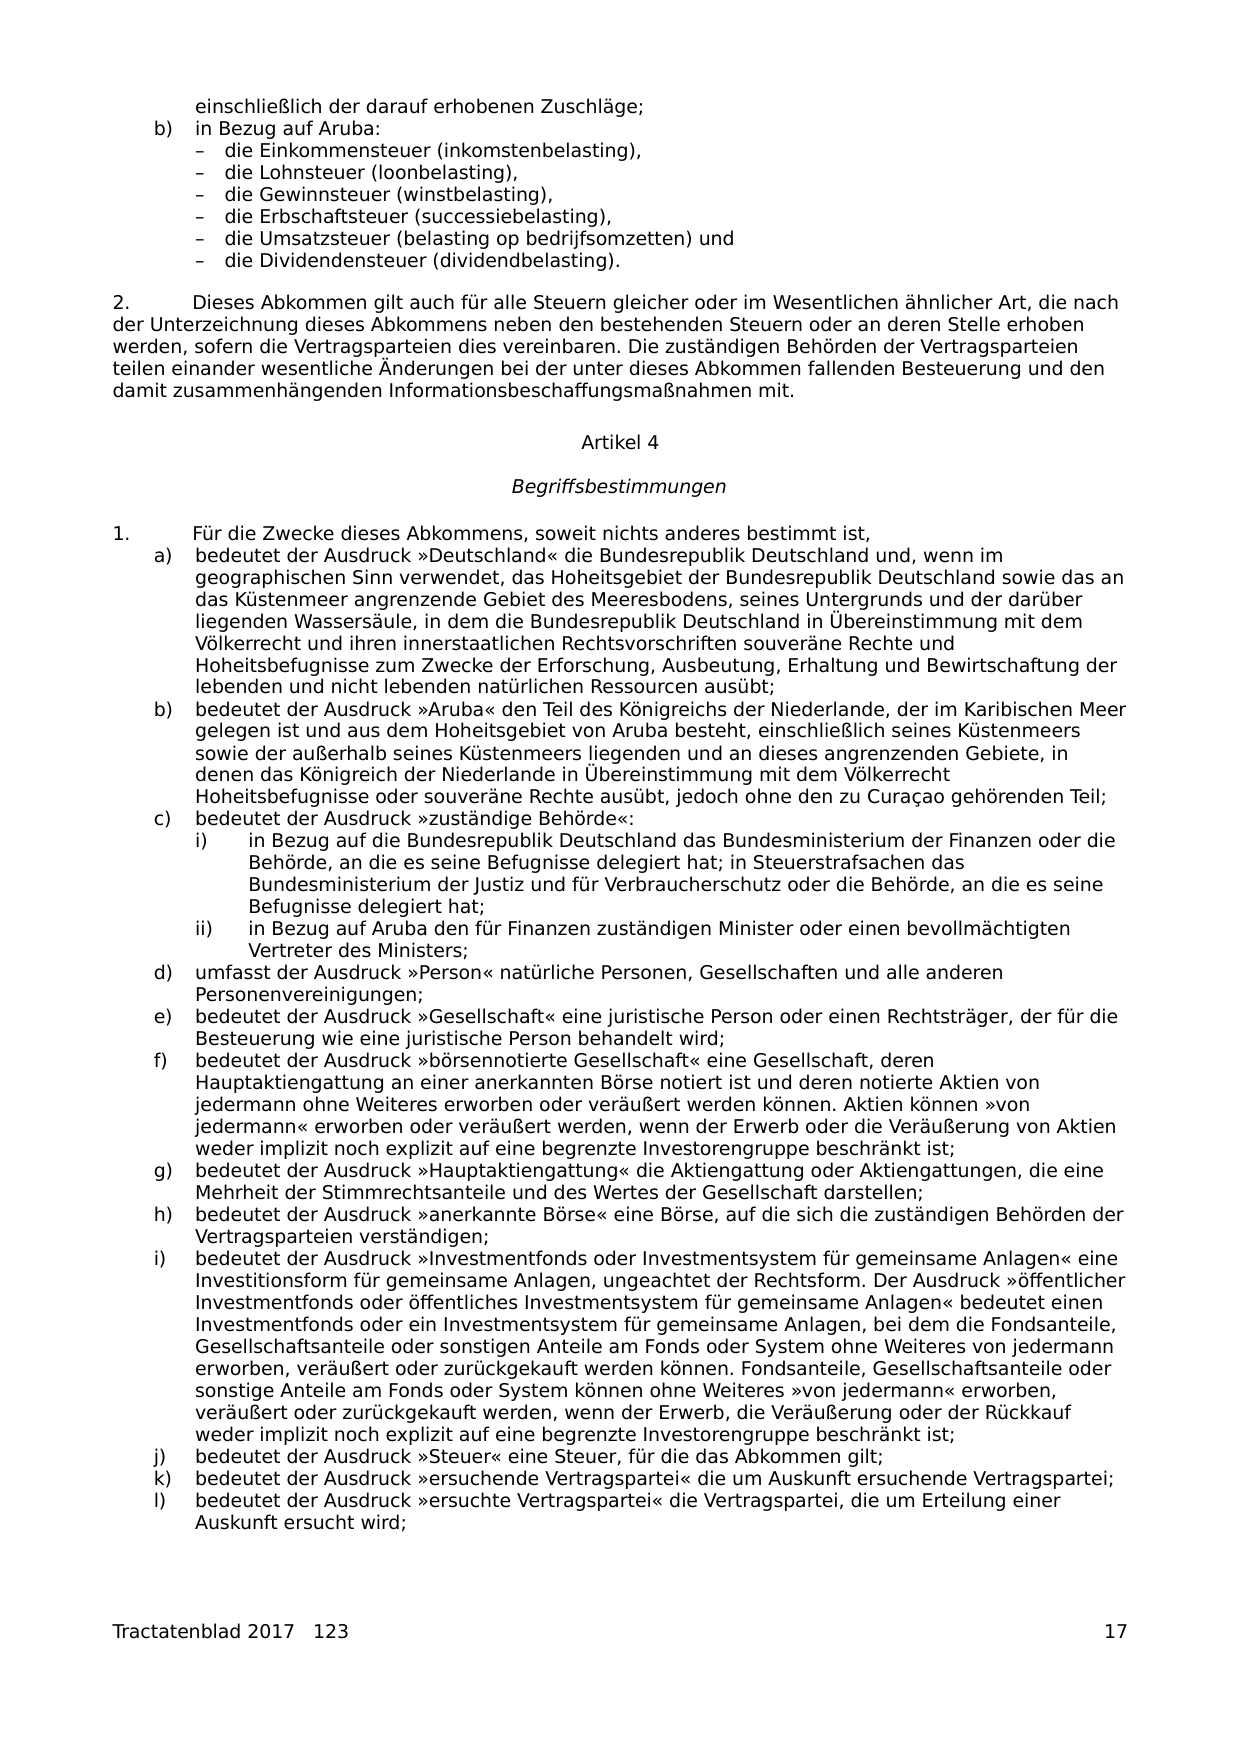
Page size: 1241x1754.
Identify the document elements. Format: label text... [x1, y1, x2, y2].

text a) bedeutet der Ausdruck »Deutschland« die Bundesrepublik Deutschland und, wenn im geographischen Sinn verwendet, das Hoheitsgebiet der Bundesrepublik Deutschland sowie das an das Küstenmeer angrenzende Gebiet des Meeresbodens, seines Untergrunds und der darüber liegenden Wassersäule, in dem die Bundesrepublik Deutschland in Übereinstimmung mit dem Völkerrecht und ihren innerstaatlichen Rechtsvorschriften souveräne Rechte und Hoheitsbefugnisse zum Zwecke der Erforschung, Ausbeutung, Erhaltung und Bewirtschaftung der lebenden und nicht lebenden natürlichen Ressourcen ausübt; [153, 544, 1128, 698]
text einschließlich der darauf erhobenen Zuschläge; [195, 96, 1128, 118]
text f) bedeutet der Ausdruck »börsennotierte Gesellschaft« eine Gesellschaft, deren Hauptaktiengattung an einer anerkannten Börse notiert ist und deren notierte Aktien von jedermann ohne Weiteres erworben oder veräußert werden können. Aktien können »von jedermann« erworben oder veräußert werden, wenn der Erwerb oder die Veräußerung von Aktien weder implizit noch explizit auf eine begrenzte Investorengruppe beschränkt ist; [153, 1050, 1128, 1160]
text l) bedeutet der Ausdruck »ersuchte Vertragspartei« die Vertragspartei, die um Erteilung einer Auskunft ersucht wird; [153, 1490, 1128, 1534]
subtitle Artikel 4 Begriffsbestimmungen [112, 432, 1128, 498]
text c) bedeutet der Ausdruck »zuständige Behörde«: [153, 808, 1128, 830]
text k) bedeutet der Ausdruck »ersuchende Vertragspartei« die um Auskunft ersuchende Vertragspartei; [153, 1468, 1128, 1490]
text j) bedeutet der Ausdruck »Steuer« eine Steuer, für die das Abkommen gilt; [153, 1446, 1128, 1468]
text e) bedeutet der Ausdruck »Gesellschaft« eine juristische Person oder einen Rechtsträger, der für die Besteuerung wie eine juristische Person behandelt wird; [153, 1006, 1128, 1050]
text – die Dividendensteuer (dividendbelasting). [195, 250, 1128, 272]
text ii) in Bezug auf Aruba den für Finanzen zuständigen Minister oder einen bevollmächtigten Vertreter des Ministers; [195, 918, 1128, 962]
text h) bedeutet der Ausdruck »anerkannte Börse« eine Börse, auf die sich die zuständigen Behörden der Vertragsparteien verständigen; [153, 1204, 1128, 1248]
text – die Gewinnsteuer (winstbelasting), [195, 184, 1128, 206]
text g) bedeutet der Ausdruck »Hauptaktiengattung« die Aktiengattung oder Aktiengattungen, die eine Mehrheit der Stimmrechtsanteile und des Wertes der Gesellschaft darstellen; [153, 1160, 1128, 1204]
text b) in Bezug auf Aruba: [153, 118, 1128, 140]
text 1. Für die Zwecke dieses Abkommens, soweit nichts anderes bestimmt ist, [112, 523, 1128, 544]
text d) umfasst der Ausdruck »Person« natürliche Personen, Gesellschaften und alle anderen Personenvereinigungen; [153, 962, 1128, 1006]
text – die Lohnsteuer (loonbelasting), [195, 162, 1128, 184]
text b) bedeutet der Ausdruck »Aruba« den Teil des Königreichs der Niederlande, der im Karibischen Meer gelegen ist und aus dem Hoheitsgebiet von Aruba besteht, einschließlich seines Küstenmeers sowie der außerhalb seines Küstenmeers liegenden und an dieses angrenzenden Gebiete, in denen das Königreich der Niederlande in Übereinstimmung mit dem Völkerrecht Hoheitsbefugnisse oder souveräne Rechte ausübt, jedoch ohne den zu Curaçao gehörenden Teil; [153, 698, 1128, 808]
text – die Einkommensteuer (inkomstenbelasting), [195, 140, 1128, 162]
text – die Erbschaftsteuer (successiebelasting), [195, 206, 1128, 228]
text i) in Bezug auf die Bundesrepublik Deutschland das Bundesministerium der Finanzen oder die Behörde, an die es seine Befugnisse delegiert hat; in Steuerstrafsachen das Bundesministerium der Justiz und für Verbraucherschutz oder die Behörde, an die es seine Befugnisse delegiert hat; [195, 830, 1128, 918]
text 2. Dieses Abkommen gilt auch für alle Steuern gleicher oder im Wesentlichen ähnlicher Art, die nach der Unterzeichnung dieses Abkommens neben den bestehenden Steuern oder an deren Stelle erhoben werden, sofern die Vertragsparteien dies vereinbaren. Die zuständigen Behörden der Vertragsparteien teilen einander wesentliche Änderungen bei der unter dieses Abkommen fallenden Besteuerung und den damit zusammenhängenden Informationsbeschaffungsmaßnahmen mit. [112, 292, 1128, 402]
text i) bedeutet der Ausdruck »Investmentfonds oder Investmentsystem für gemeinsame Anlagen« eine Investitionsform für gemeinsame Anlagen, ungeachtet der Rechtsform. Der Ausdruck »öffentlicher Investmentfonds oder öffentliches Investmentsystem für gemeinsame Anlagen« bedeutet einen Investmentfonds oder ein Investmentsystem für gemeinsame Anlagen, bei dem die Fondsanteile, Gesellschaftsanteile oder sonstigen Anteile am Fonds oder System ohne Weiteres von jedermann erworben, veräußert oder zurückgekauft werden können. Fondsanteile, Gesellschaftsanteile oder sonstige Anteile am Fonds oder System können ohne Weiteres »von jedermann« erworben, veräußert oder zurückgekauft werden, wenn der Erwerb, die Veräußerung oder der Rückkauf weder implizit noch explizit auf eine begrenzte Investorengruppe beschränkt ist; [153, 1248, 1128, 1446]
text – die Umsatzsteuer (belasting op bedrijfsomzetten) und [195, 228, 1128, 250]
